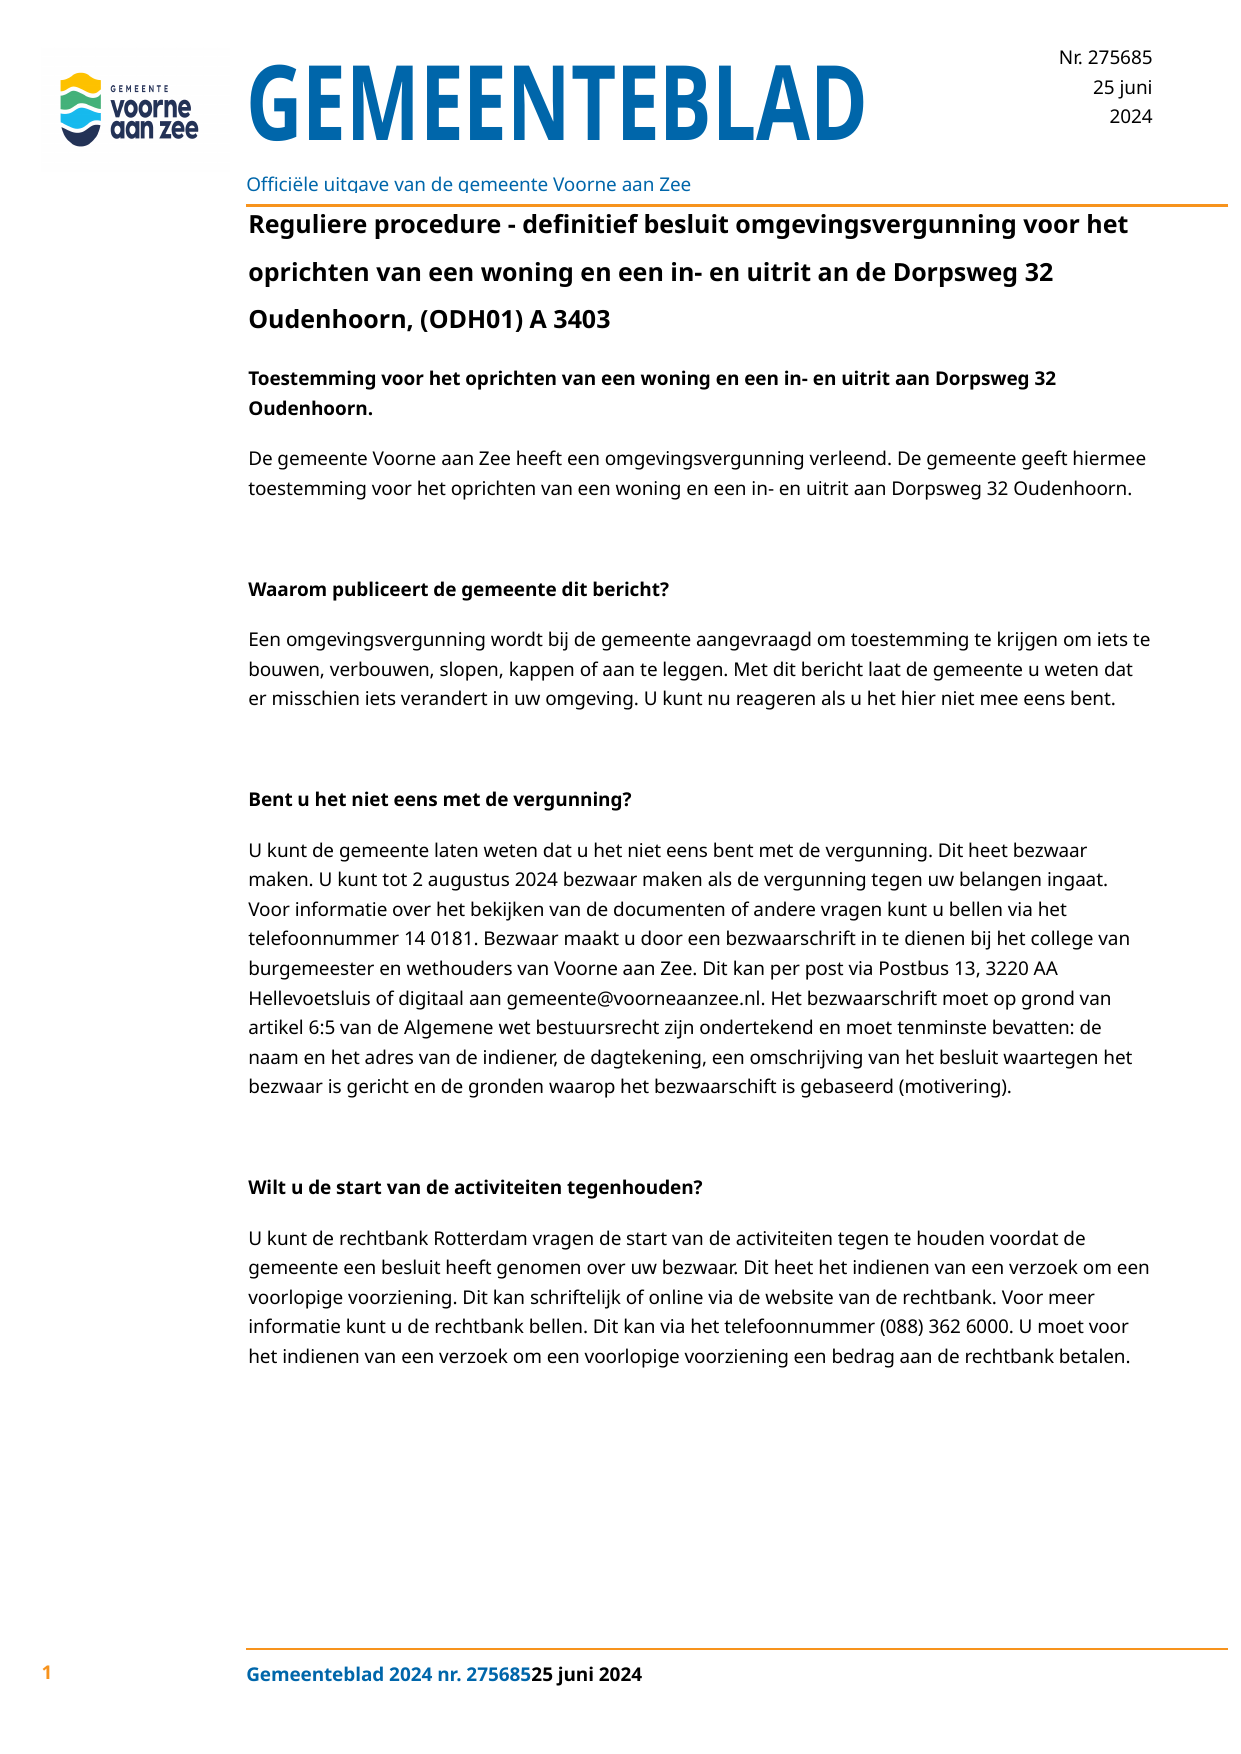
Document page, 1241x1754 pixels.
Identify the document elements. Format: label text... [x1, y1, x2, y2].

text De gemeente Voorne aan Zee heeft een omgevingsvergunning verleend. De gemeente geeft hiermee toestemming voor het oprichten van een woning en een in- en uitrit aan Dorpsweg 32 Oudenhoorn. [248, 446, 1152, 501]
text Toestemming voor het oprichten van een woning en een in- en uitrit aan Dorpsweg 32 Oudenhoorn. [248, 366, 1152, 421]
text Wilt u de start van de activiteiten tegenhouden? [248, 1174, 1152, 1200]
text U kunt de rechtbank Rotterdam vragen de start van de activiteiten tegen te houden voordat de gemeente een besluit heeft genomen over uw bezwaar. Dit heet het indienen van een verzoek om een voorlopige voorziening. Dit kan schriftelijk of online via de website van de rechtbank. Voor meer informatie kunt u de rechtbank bellen. Dit kan via het telefoonnummer (088) 362 6000. U moet voor het indienen van een verzoek om een voorlopige voorziening een bedrag aan de rechtbank betalen. [248, 1225, 1152, 1369]
text Reguliere procedure - definitief besluit omgevingsvergunning voor het oprichten van een woning en een in- en uitrit an de Dorpsweg 32 Oudenhoorn, (ODH01) A 3403 [248, 207, 1152, 336]
text Bent u het niet eens met de vergunning? [248, 786, 1152, 812]
text U kunt de gemeente laten weten dat u het niet eens bent met de vergunning. Dit heet bezwaar maken. U kunt tot 2 augustus 2024 bezwaar maken als de vergunning tegen uw belangen ingaat. Voor informatie over het bekijken van de documenten of andere vragen kunt u bellen via het telefoonnummer 14 0181. Bezwaar maakt u door een bezwaarschrift in te dienen bij het college van burgemeester en wethouders van Voorne aan Zee. Dit kan per post via Postbus 13, 3220 AA Hellevoetsluis of digitaal aan gemeente@voorneaanzee.nl. Het bezwaarschrift moet op grond van artikel 6:5 van de Algemene wet bestuursrecht zijn ondertekend en moet tenminste bevatten: de naam en het adres van de indiener, de dagtekening, een omschrijving van het besluit waartegen het bezwaar is gericht en de gronden waarop het bezwaarschift is gebaseerd (motivering). [248, 837, 1152, 1099]
text Waarom publiceert de gemeente dit bericht? [248, 576, 1152, 602]
text Een omgevingsvergunning wordt bij de gemeente aangevraagd om toestemming te krijgen om iets te bouwen, verbouwen, slopen, kappen of aan te leggen. Met dit bericht laat de gemeente u weten dat er misschien iets verandert in uw omgeving. U kunt nu reageren als u het hier niet mee eens bent. [248, 626, 1152, 711]
picture [41, 47, 231, 172]
